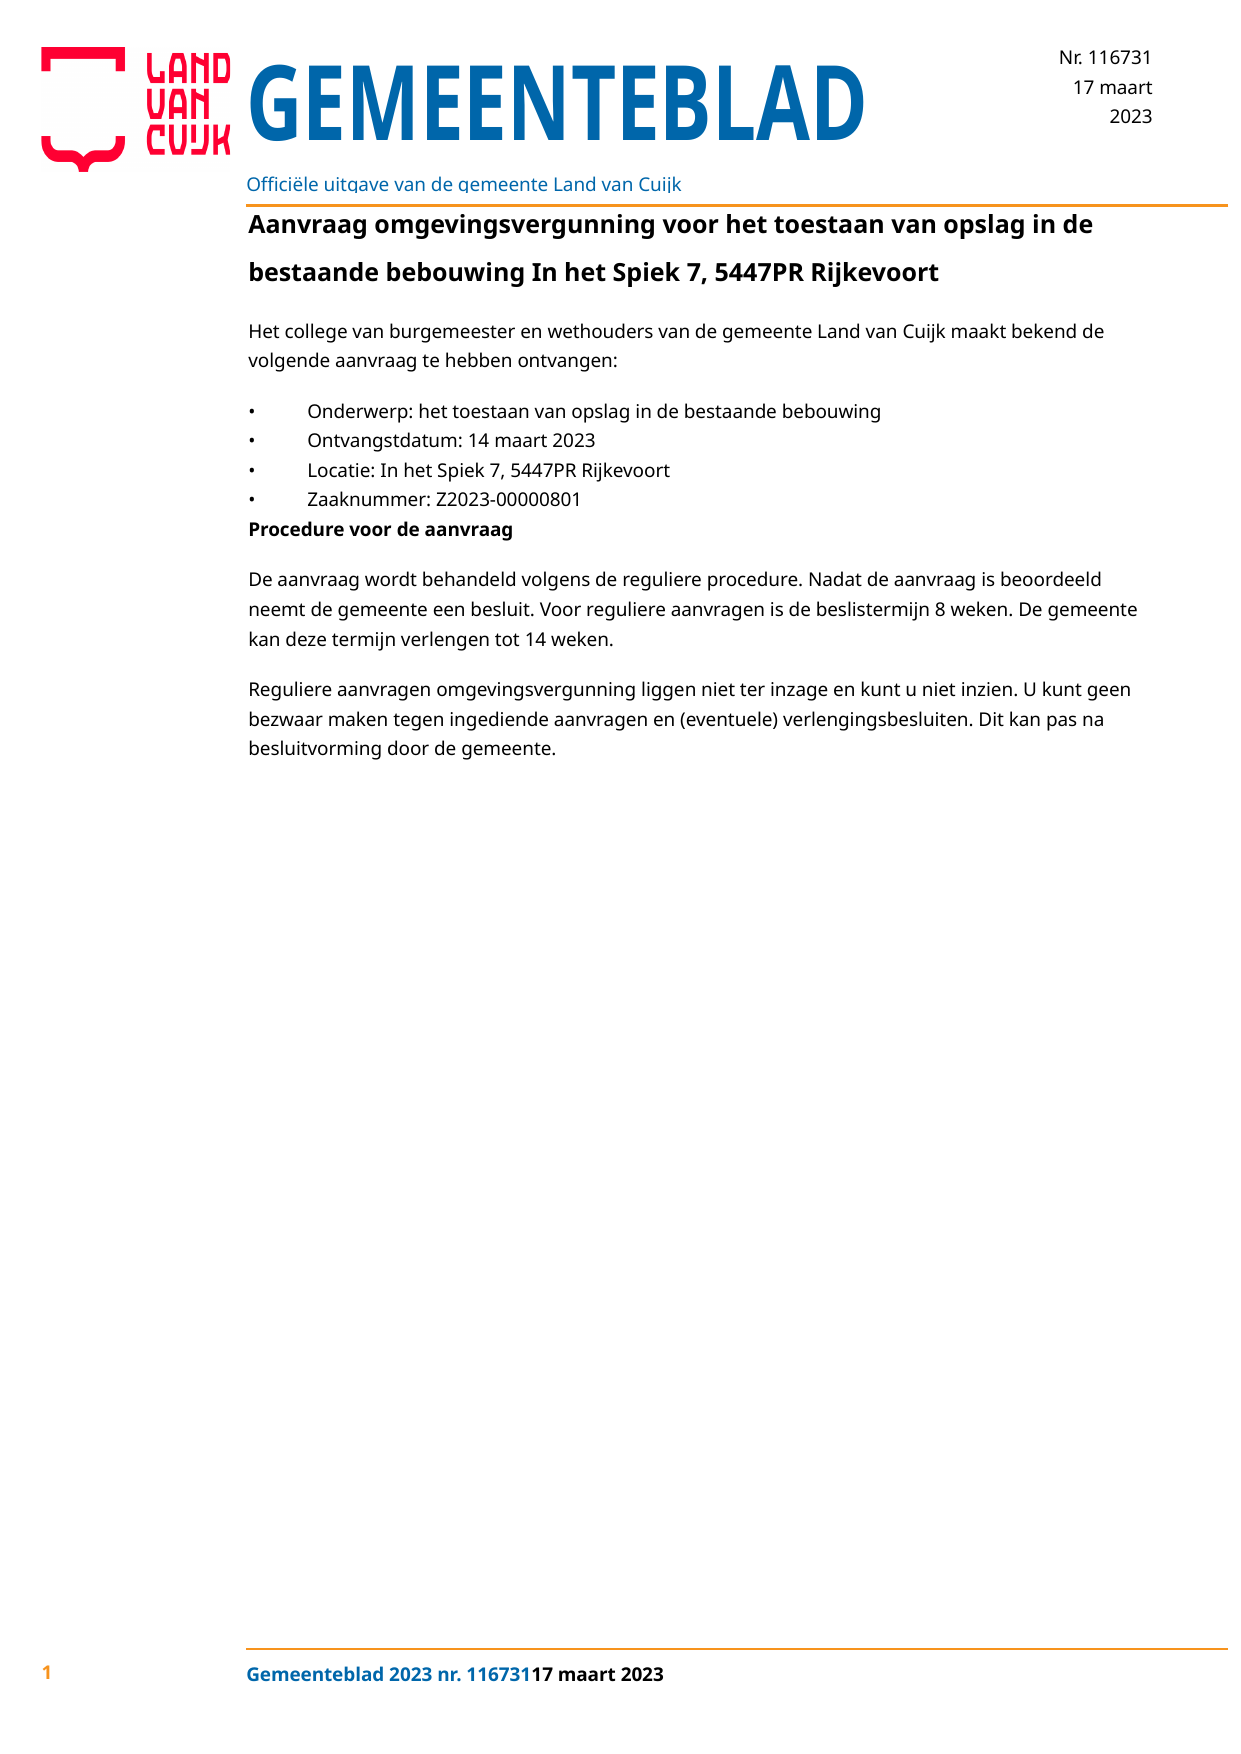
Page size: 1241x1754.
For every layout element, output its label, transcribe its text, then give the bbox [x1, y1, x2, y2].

list Onderwerp: het toestaan van opslag in de bestaande bebouwing [248, 398, 1152, 424]
text De aanvraag wordt behandeld volgens de reguliere procedure. Nadat de aanvraag is beoordeeld neemt de gemeente een besluit. Voor reguliere aanvragen is de beslistermijn 8 weken. De gemeente kan deze termijn verlengen tot 14 weken. [248, 567, 1152, 652]
list Zaaknummer: Z2023-00000801 [248, 487, 1152, 512]
text Het college van burgemeester en wethouders van de gemeente Land van Cuijk maakt bekend de volgende aanvraag te hebben ontvangen: [248, 318, 1152, 373]
text Aanvraag omgevingsvergunning voor het toestaan van opslag in de bestaande bebouwing In het Spiek 7, 5447PR Rijkevoort [248, 207, 1152, 288]
text Procedure voor de aanvraag [248, 516, 1152, 542]
picture [41, 47, 231, 172]
text Reguliere aanvragen omgevingsvergunning liggen niet ter inzage en kunt u niet inzien. U kunt geen bezwaar maken tegen ingediende aanvragen en (eventuele) verlengingsbesluiten. Dit kan pas na besluitvorming door de gemeente. [248, 676, 1152, 761]
list Locatie: In het Spiek 7, 5447PR Rijkevoort [248, 457, 1152, 483]
list Ontvangstdatum: 14 maart 2023 [248, 427, 1152, 453]
